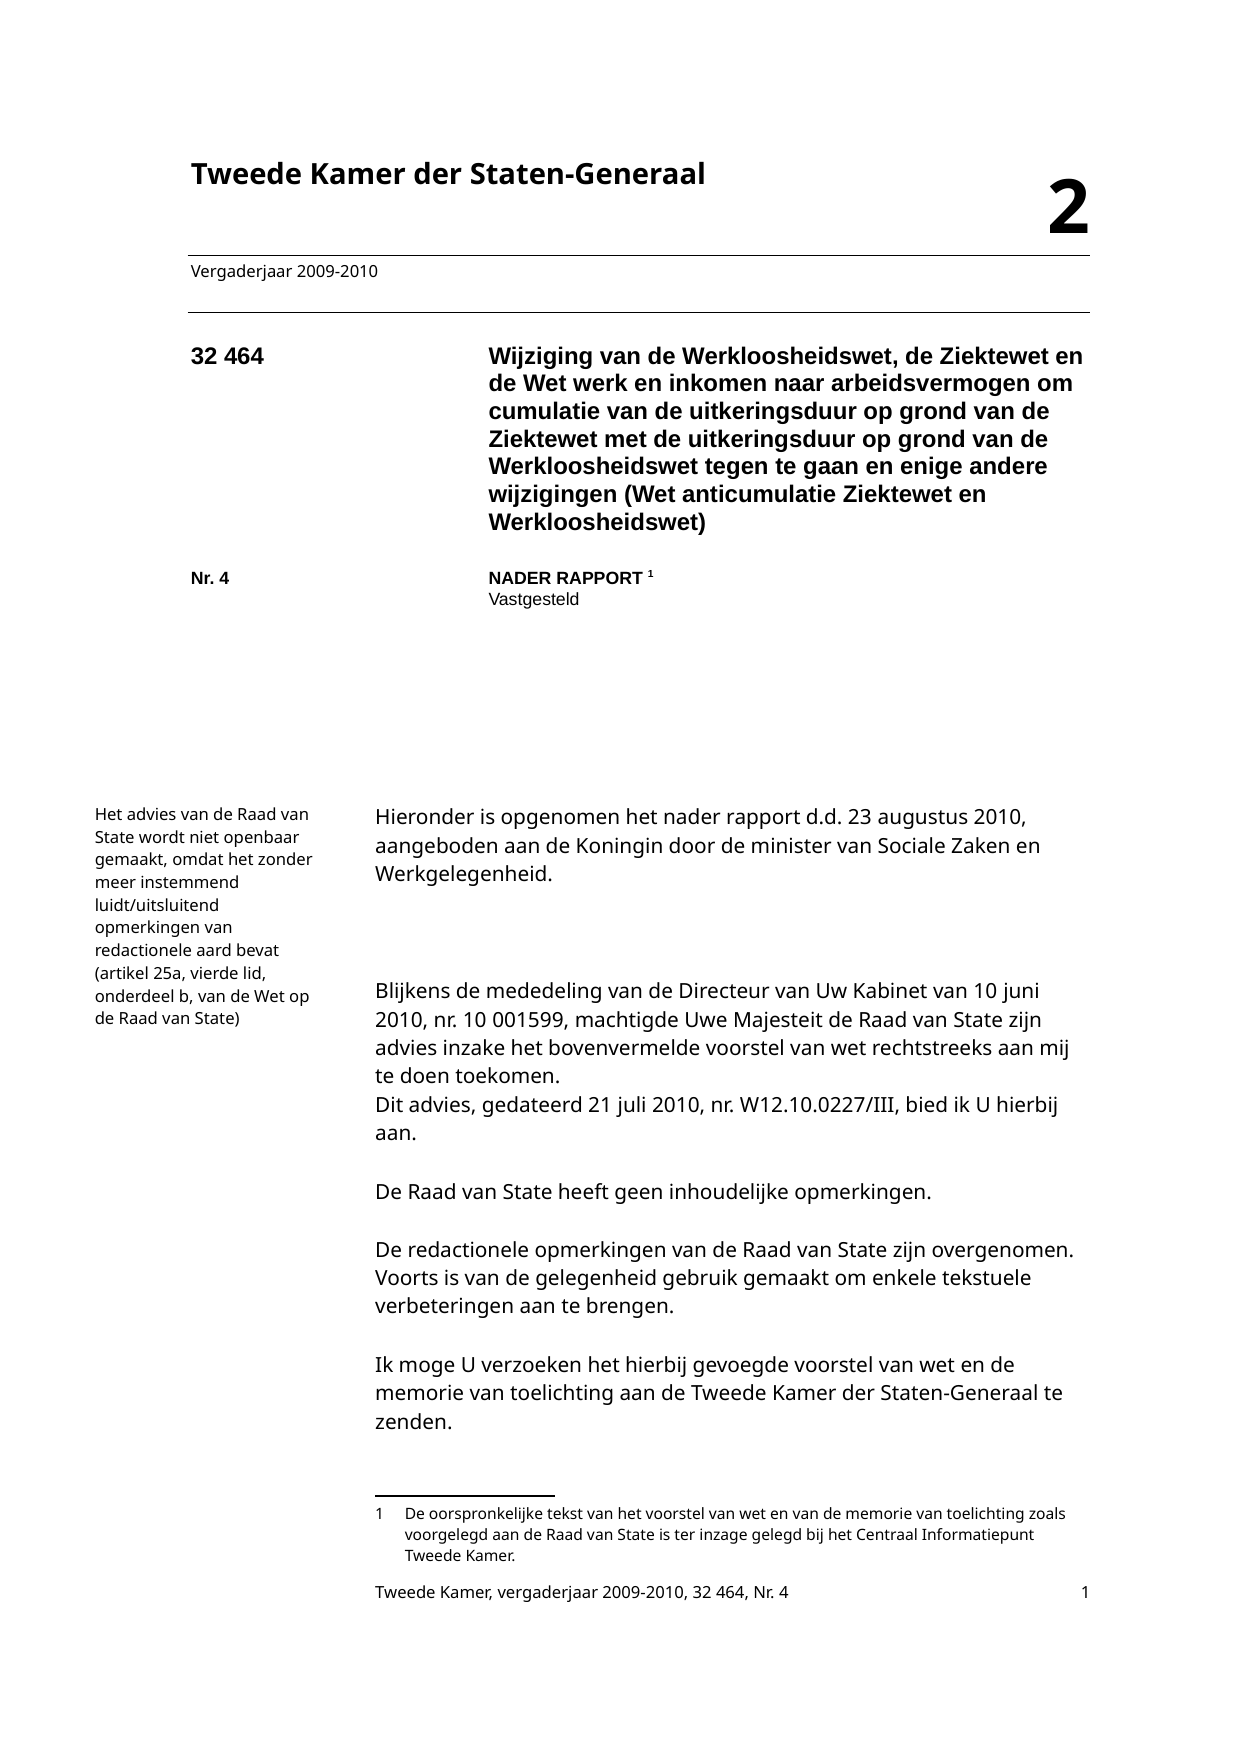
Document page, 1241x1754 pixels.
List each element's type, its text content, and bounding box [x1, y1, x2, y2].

text Het advies van de Raad van State wordt niet openbaar gemaakt, omdat het zonder meer instemmend luidt/uitsluitend opmerkingen van redactionele aard bevat (artikel 25a, vierde lid, onderdeel b, van de Wet op de Raad van State) [94, 802, 328, 1029]
table_cell [485, 313, 1090, 339]
table_cell 32 464 [188, 339, 485, 565]
text Hieronder is opgenomen het nader rapport d.d. 23 augustus 2010, aangeboden aan de Koningin door de minister van Sociale Zaken en Werkgelegenheid. [375, 802, 1090, 888]
text Ik moge U verzoeken het hierbij gevoegde voorstel van wet en de memorie van toelichting aan de Tweede Kamer der Staten-Generaal te zenden. [375, 1350, 1090, 1435]
text De Raad van State heeft geen inhoudelijke opmerkingen. [375, 1177, 1090, 1205]
table_cell [188, 313, 485, 339]
table_header 2 [910, 150, 1090, 255]
table_cell Vergaderjaar 2009-2010 [188, 256, 485, 312]
text De redactionele opmerkingen van de Raad van State zijn overgenomen. Voorts is van de gelegenheid gebruik gemaakt om enkele tekstuele verbeteringen aan te brengen. [375, 1235, 1090, 1320]
table_cell [485, 256, 1090, 312]
table_cell NADER RAPPORT Vastgesteld [485, 565, 1090, 684]
text Dit advies, gedateerd 21 juli 2010, nr. W12.10.0227/III, bied ik U hierbij aan. [375, 1090, 1090, 1147]
table_cell Wijziging van de Werkloosheidswet, de Ziektewet en de Wet werk en inkomen naar arbeidsvermogen om cumulatie van de uitkeringsduur op grond van de Ziektewet met de uitkeringsduur op grond van de Werkloosheidswet tegen te gaan en enige andere wijzigingen (Wet anticumulatie Ziektewet en Werkloosheidswet) [485, 339, 1090, 565]
text Blijkens de mededeling van de Directeur van Uw Kabinet van 10 juni 2010, nr. 10 001599, machtigde Uwe Majesteit de Raad van State zijn advies inzake het bovenvermelde voorstel van wet rechtstreeks aan mij te doen toekomen. [375, 976, 1090, 1090]
table_header Tweede Kamer der Staten-Generaal [188, 150, 909, 255]
table_cell Nr. 4 [188, 565, 485, 684]
